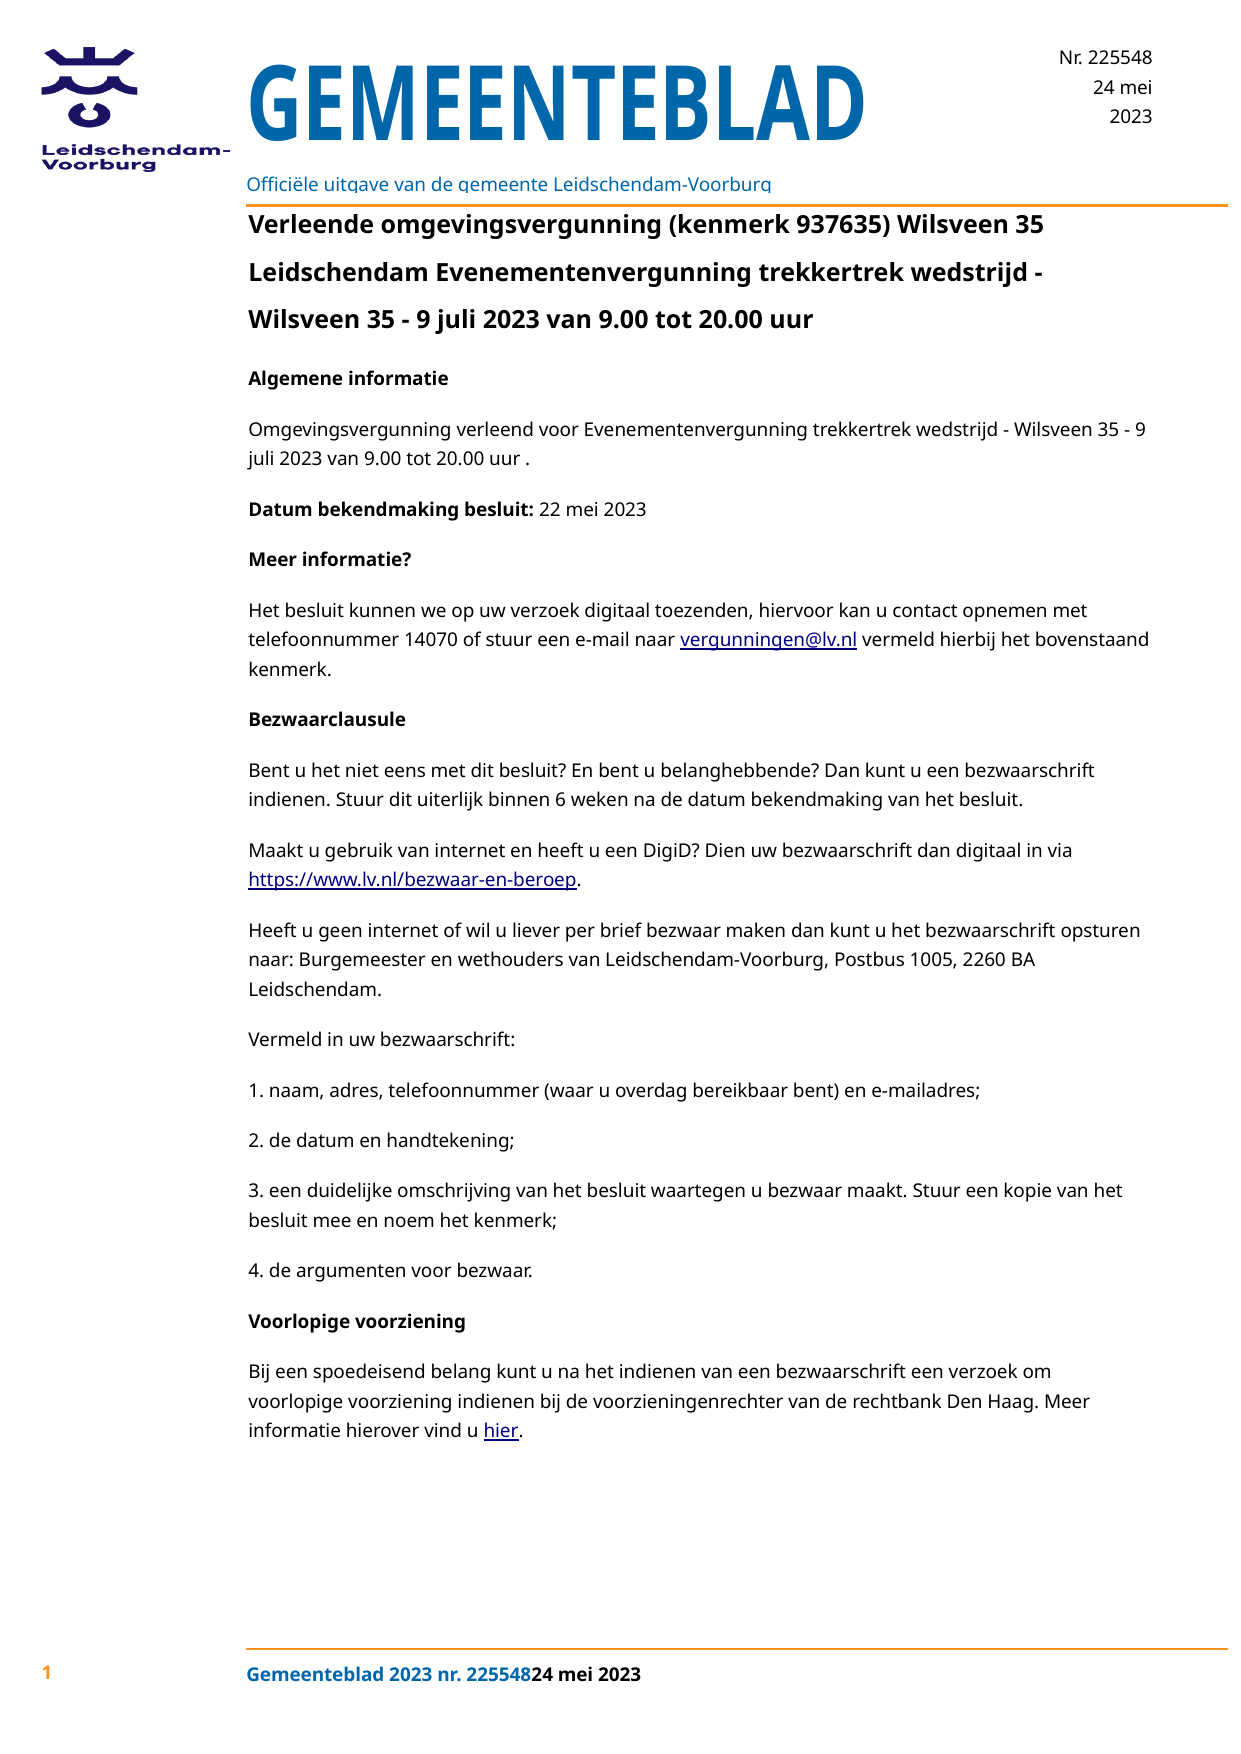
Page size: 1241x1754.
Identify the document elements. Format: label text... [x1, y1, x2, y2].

text Meer informatie? [248, 546, 1152, 572]
text Bij een spoedeisend belang kunt u na het indienen van een bezwaarschrift een verzoek om voorlopige voorziening indienen bij de voorzieningenrechter van de rechtbank Den Haag. Meer informatie hierover vind u hier. [248, 1358, 1152, 1443]
picture [41, 47, 231, 172]
text Omgevingsvergunning verleend voor Evenementenvergunning trekkertrek wedstrijd - Wilsveen 35 - 9 juli 2023 van 9.00 tot 20.00 uur . [248, 416, 1152, 471]
text Bezwaarclausule [248, 706, 1152, 732]
text Verleende omgevingsvergunning (kenmerk 937635) Wilsveen 35 Leidschendam Evenementenvergunning trekkertrek wedstrijd - Wilsveen 35 - 9 juli 2023 van 9.00 tot 20.00 uur [248, 207, 1152, 336]
text Maakt u gebruik van internet en heeft u een DigiD? Dien uw bezwaarschrift dan digitaal in via https://www.lv.nl/bezwaar-en-beroep. [248, 837, 1152, 892]
text 1. naam, adres, telefoonnummer (waar u overdag bereikbaar bent) en e-mailadres; [248, 1077, 1152, 1102]
text Voorlopige voorziening [248, 1308, 1152, 1334]
text Datum bekendmaking besluit: 22 mei 2023 [248, 496, 1152, 522]
text Bent u het niet eens met dit besluit? En bent u belanghebbende? Dan kunt u een bezwaarschrift indienen. Stuur dit uiterlijk binnen 6 weken na de datum bekendmaking van het besluit. [248, 757, 1152, 812]
text Vermeld in uw bezwaarschrift: [248, 1026, 1152, 1052]
text 3. een duidelijke omschrijving van het besluit waartegen u bezwaar maakt. Stuur een kopie van het besluit mee en noem het kenmerk; [248, 1178, 1152, 1233]
text Algemene informatie [248, 366, 1152, 391]
text Het besluit kunnen we op uw verzoek digitaal toezenden, hiervoor kan u contact opnemen met telefoonnummer 14070 of stuur een e-mail naar vergunningen@lv.nl vermeld hierbij het bovenstaand kenmerk. [248, 597, 1152, 682]
text 2. de datum en handtekening; [248, 1127, 1152, 1153]
text Heeft u geen internet of wil u liever per brief bezwaar maken dan kunt u het bezwaarschrift opsturen naar: Burgemeester en wethouders van Leidschendam-Voorburg, Postbus 1005, 2260 BA Leidschendam. [248, 917, 1152, 1002]
text 4. de argumenten voor bezwaar. [248, 1258, 1152, 1283]
